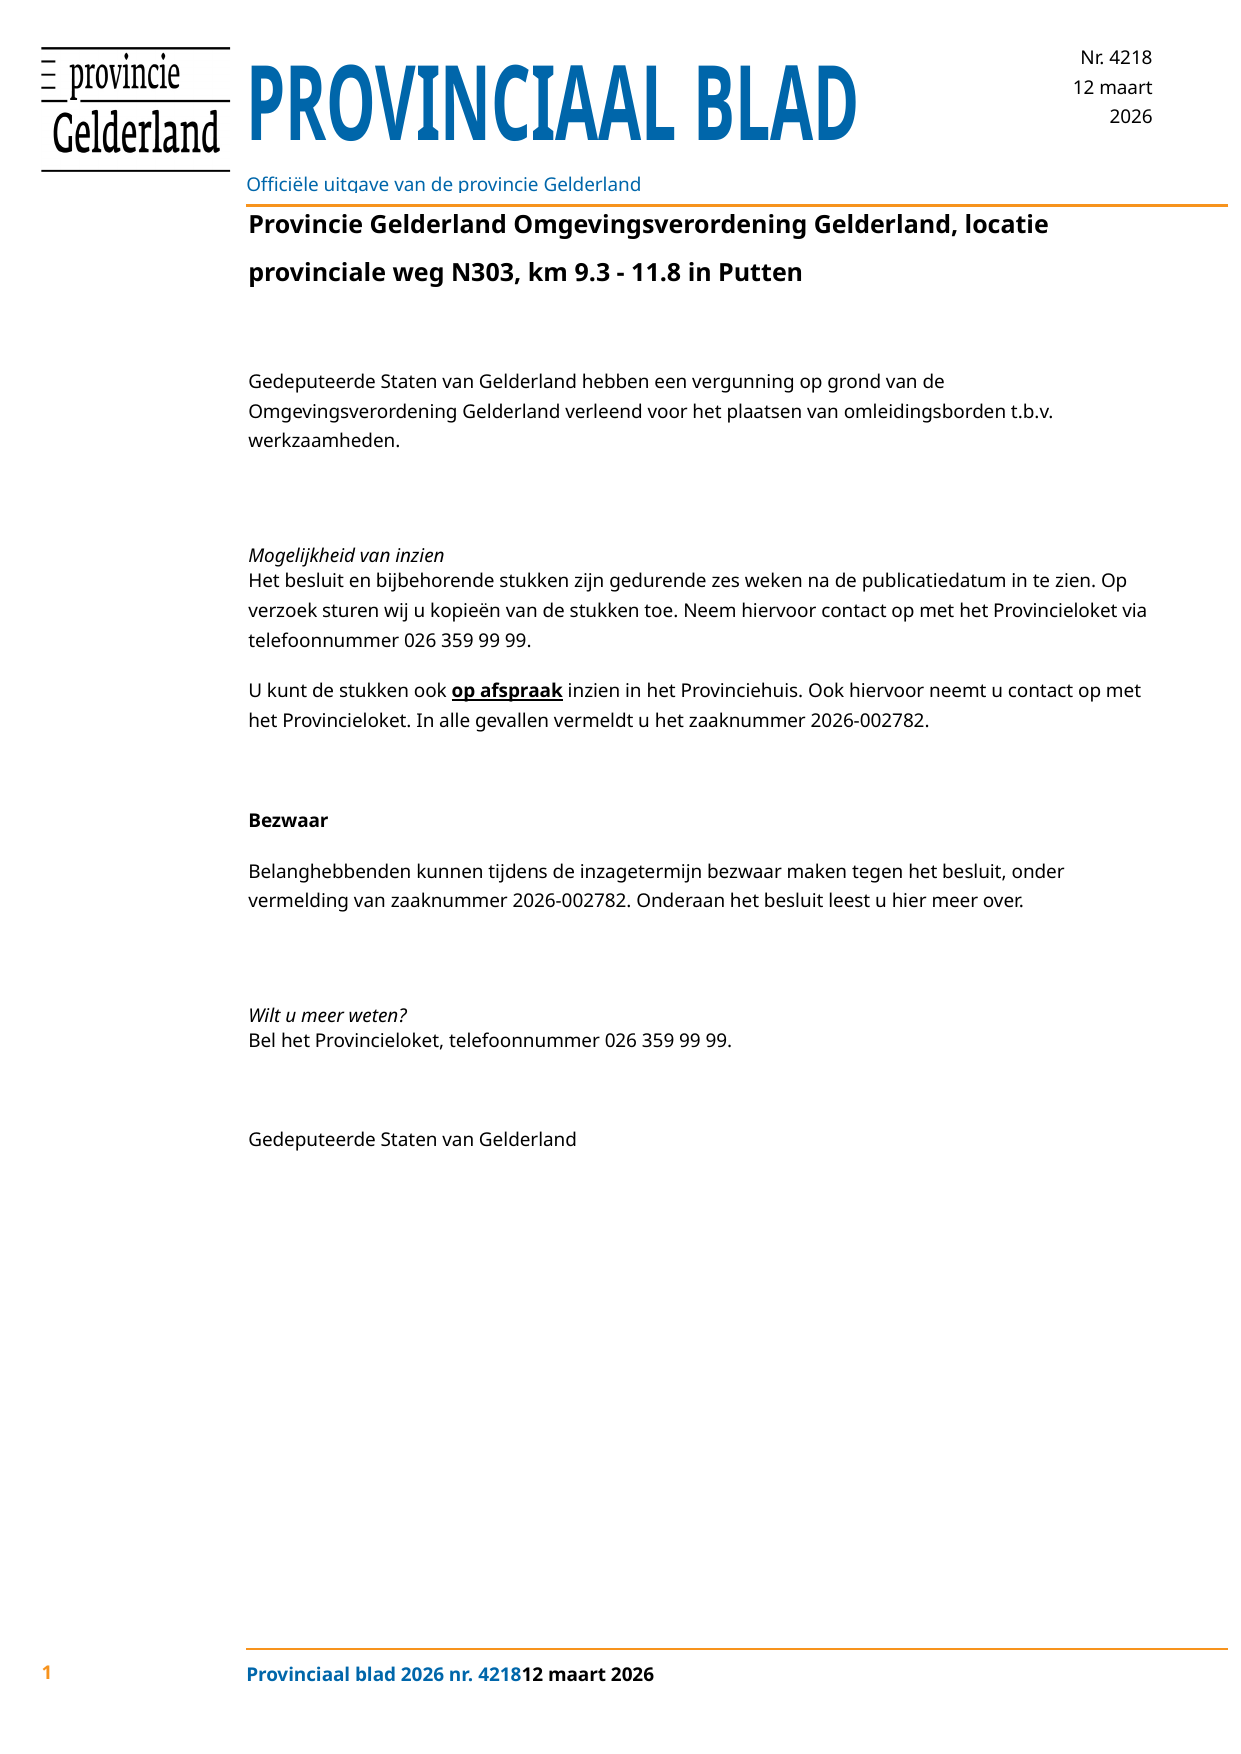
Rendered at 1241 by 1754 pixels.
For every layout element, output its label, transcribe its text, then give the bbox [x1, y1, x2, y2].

text Wilt u meer weten? [248, 1002, 1152, 1028]
text Mogelijkheid van inzien [248, 542, 1152, 568]
text U kunt de stukken ook op afspraak inzien in het Provinciehuis. Ook hiervoor neemt u contact op met het Provincieloket. In alle gevallen vermeldt u het zaaknummer 2026-002782. [248, 677, 1152, 732]
text Bezwaar [248, 808, 1152, 833]
text Gedeputeerde Staten van Gelderland hebben een vergunning op grond van de Omgevingsverordening Gelderland verleend voor het plaatsen van omleidingsborden t.b.v. werkzaamheden. [248, 368, 1152, 453]
text Het besluit en bijbehorende stukken zijn gedurende zes weken na de publicatiedatum in te zien. Op verzoek sturen wij u kopieën van de stukken toe. Neem hiervoor contact op met het Provincieloket via telefoonnummer 026 359 99 99. [248, 568, 1152, 652]
text Provincie Gelderland Omgevingsverordening Gelderland, locatie provinciale weg N303, km 9.3 - 11.8 in Putten [248, 207, 1152, 288]
text Gedeputeerde Staten van Gelderland [248, 1126, 1152, 1152]
text Belanghebbenden kunnen tijdens de inzagetermijn bezwaar maken tegen het besluit, onder vermelding van zaaknummer 2026-002782. Onderaan het besluit leest u hier meer over. [248, 858, 1152, 913]
text Bel het Provincieloket, telefoonnummer 026 359 99 99. [248, 1028, 1152, 1053]
picture [41, 47, 231, 172]
